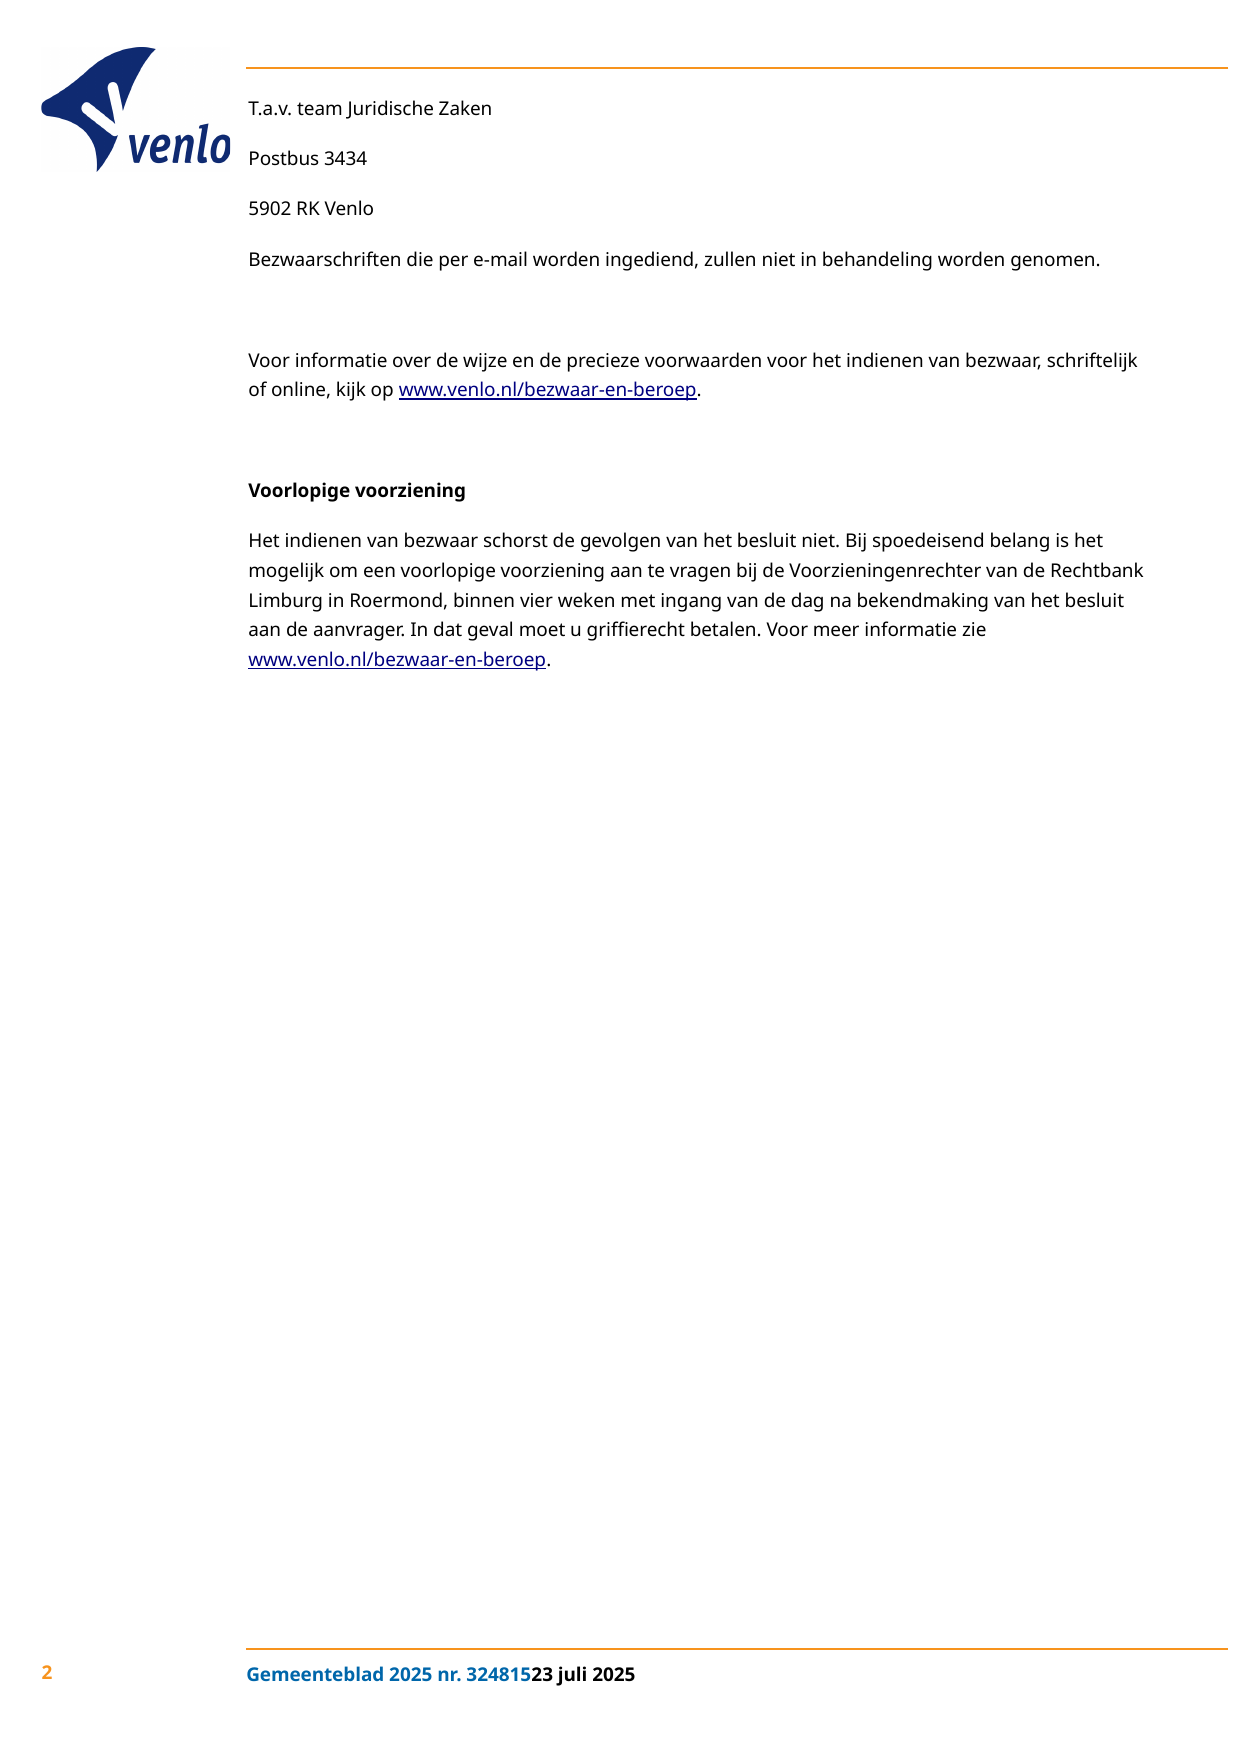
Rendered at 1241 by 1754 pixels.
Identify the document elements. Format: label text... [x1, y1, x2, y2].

text Postbus 3434 [248, 145, 1152, 171]
text Het indienen van bezwaar schorst de gevolgen van het besluit niet. Bij spoedeisend belang is het mogelijk om een voorlopige voorziening aan te vragen bij de Voorzieningenrechter van de Rechtbank Limburg in Roermond, binnen vier weken met ingang van de dag na bekendmaking van het besluit aan de aanvrager. In dat geval moet u griffierecht betalen. Voor meer informatie zie www.venlo.nl/bezwaar-en-beroep. [248, 528, 1152, 672]
text Voorlopige voorziening [248, 477, 1152, 503]
text Bezwaarschriften die per e-mail worden ingediend, zullen niet in behandeling worden genomen. [248, 246, 1152, 272]
text T.a.v. team Juridische Zaken [248, 95, 1152, 121]
picture [41, 47, 231, 172]
text Voor informatie over de wijze en de precieze voorwaarden voor het indienen van bezwaar, schriftelijk of online, kijk op www.venlo.nl/bezwaar-en-beroep. [248, 347, 1152, 402]
text 5902 RK Venlo [248, 196, 1152, 221]
